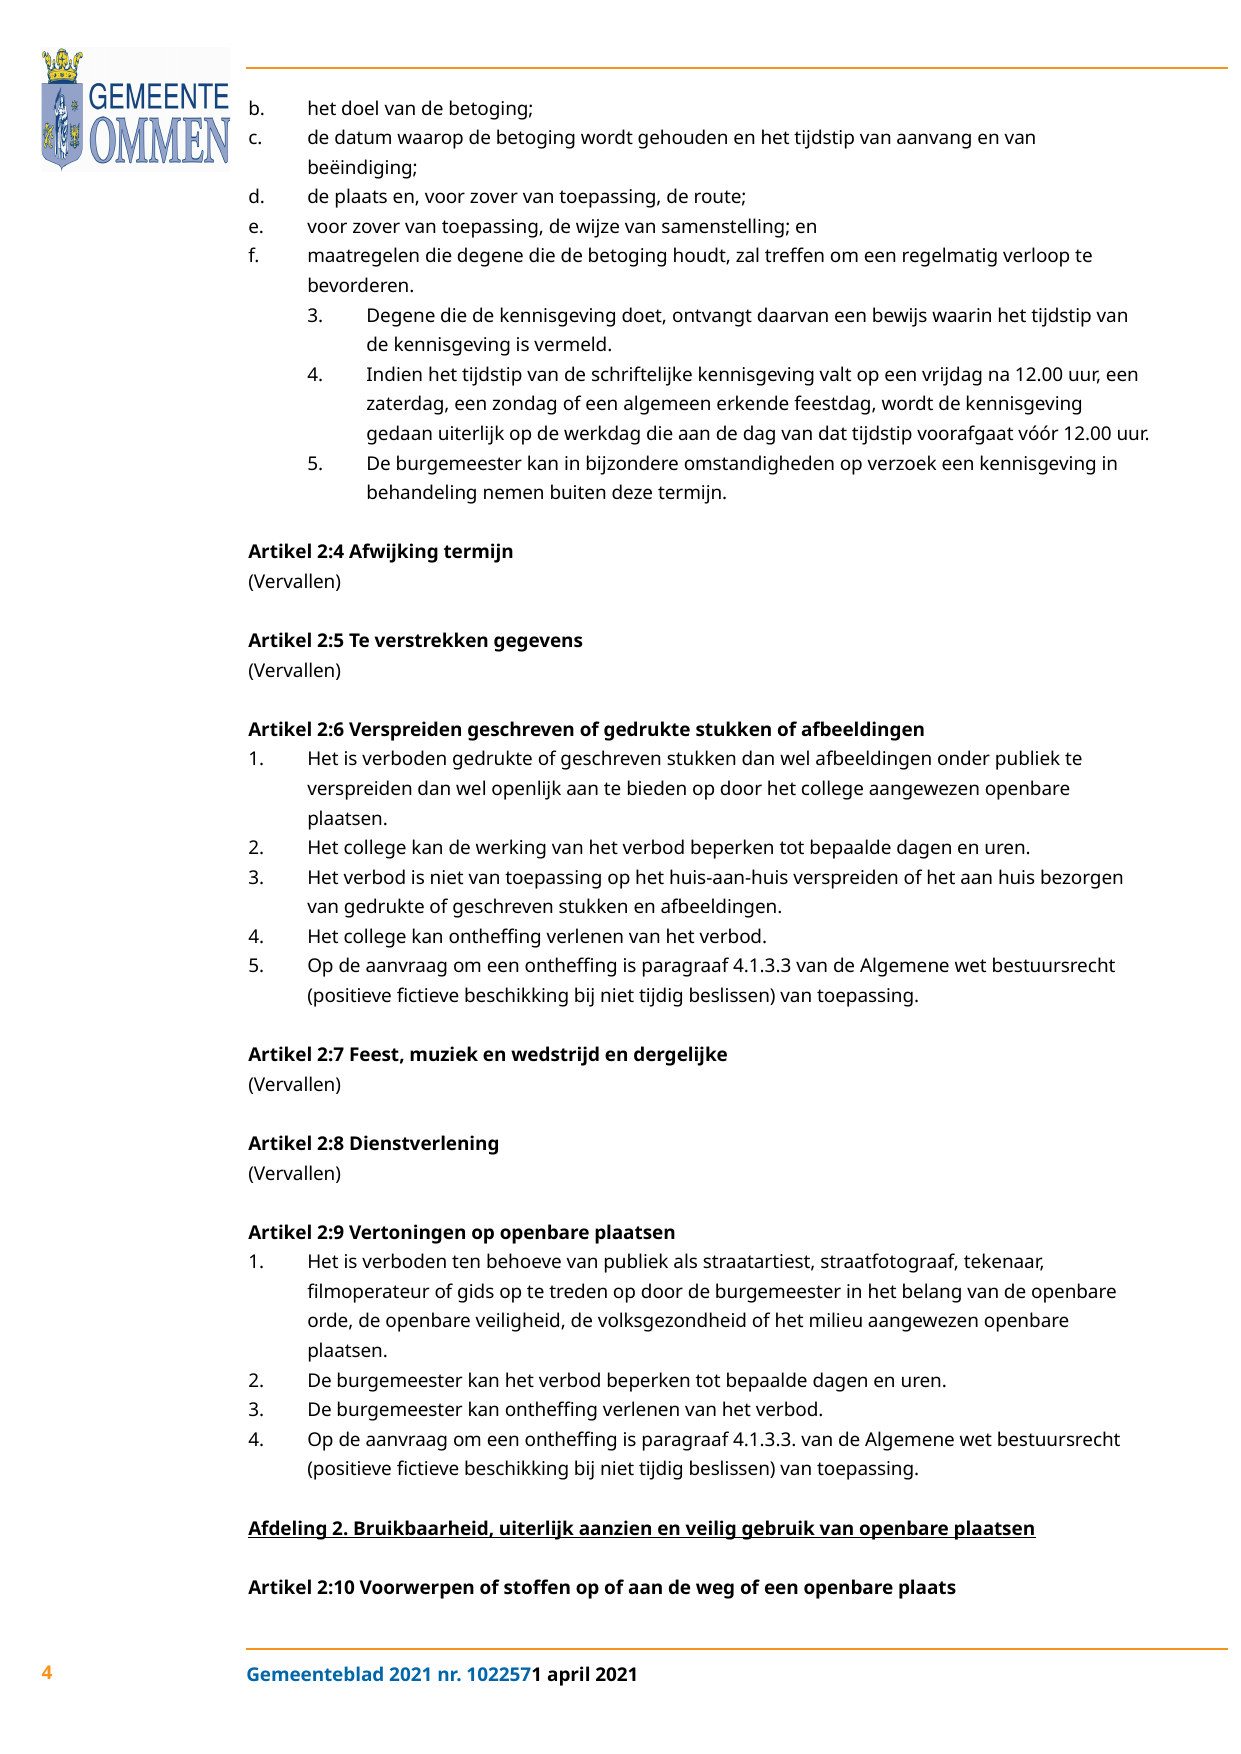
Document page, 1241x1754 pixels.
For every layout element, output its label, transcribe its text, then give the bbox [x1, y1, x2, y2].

list De burgemeester kan in bijzondere omstandigheden op verzoek een kennisgeving in behandeling nemen buiten deze termijn. [307, 450, 1152, 505]
picture [41, 47, 231, 172]
text Artikel 2:5 Te verstrekken gegevens [248, 627, 1152, 653]
list de plaats en, voor zover van toepassing, de route; [248, 183, 1152, 209]
list Op de aanvraag om een ontheffing is paragraaf 4.1.3.3. van de Algemene wet bestuursrecht (positieve fictieve beschikking bij niet tijdig beslissen) van toepassing. [248, 1426, 1152, 1481]
list de datum waarop de betoging wordt gehouden en het tijdstip van aanvang en van beëindiging; [248, 124, 1152, 180]
text Artikel 2:6 Verspreiden geschreven of gedrukte stukken of afbeeldingen [248, 716, 1152, 742]
text (Vervallen) [248, 657, 1152, 683]
text Afdeling 2. Bruikbaarheid, uiterlijk aanzien en veilig gebruik van openbare plaatsen [248, 1515, 1152, 1541]
text Artikel 2:8 Dienstverlening [248, 1130, 1152, 1156]
list Het is verboden gedrukte of geschreven stukken dan wel afbeeldingen onder publiek te verspreiden dan wel openlijk aan te bieden op door het college aangewezen openbare plaatsen. [248, 746, 1152, 831]
text Artikel 2:10 Voorwerpen of stoffen op of aan de weg of een openbare plaats [248, 1574, 1152, 1600]
list voor zover van toepassing, de wijze van samenstelling; en [248, 213, 1152, 239]
list Indien het tijdstip van de schriftelijke kennisgeving valt op een vrijdag na 12.00 uur, een zaterdag, een zondag of een algemeen erkende feestdag, wordt de kennisgeving gedaan uiterlijk op de werkdag die aan de dag van dat tijdstip voorafgaat vóór 12.00 uur. [307, 361, 1152, 446]
list Het verbod is niet van toepassing op het huis-aan-huis verspreiden of het aan huis bezorgen van gedrukte of geschreven stukken en afbeeldingen. [248, 864, 1152, 919]
list Het college kan ontheffing verlenen van het verbod. [248, 923, 1152, 949]
text Artikel 2:9 Vertoningen op openbare plaatsen [248, 1219, 1152, 1245]
list De burgemeester kan ontheffing verlenen van het verbod. [248, 1396, 1152, 1422]
list het doel van de betoging; [248, 95, 1152, 121]
text Artikel 2:4 Afwijking termijn [248, 538, 1152, 564]
list De burgemeester kan het verbod beperken tot bepaalde dagen en uren. [248, 1367, 1152, 1393]
text (Vervallen) [248, 568, 1152, 594]
list Het is verboden ten behoeve van publiek als straatartiest, straatfotograaf, tekenaar, filmoperateur of gids op te treden op door de burgemeester in het belang van de openbare orde, de openbare veiligheid, de volksgezondheid of het milieu aangewezen openbare plaatsen. [248, 1248, 1152, 1363]
text (Vervallen) [248, 1160, 1152, 1186]
list maatregelen die degene die de betoging houdt, zal treffen om een regelmatig verloop te bevorderen. [248, 243, 1152, 298]
text Artikel 2:7 Feest, muziek en wedstrijd en dergelijke [248, 1041, 1152, 1067]
text (Vervallen) [248, 1071, 1152, 1097]
list Op de aanvraag om een ontheffing is paragraaf 4.1.3.3 van de Algemene wet bestuursrecht (positieve fictieve beschikking bij niet tijdig beslissen) van toepassing. [248, 953, 1152, 1008]
list Het college kan de werking van het verbod beperken tot bepaalde dagen en uren. [248, 834, 1152, 860]
list Degene die de kennisgeving doet, ontvangt daarvan een bewijs waarin het tijdstip van de kennisgeving is vermeld. [307, 302, 1152, 357]
